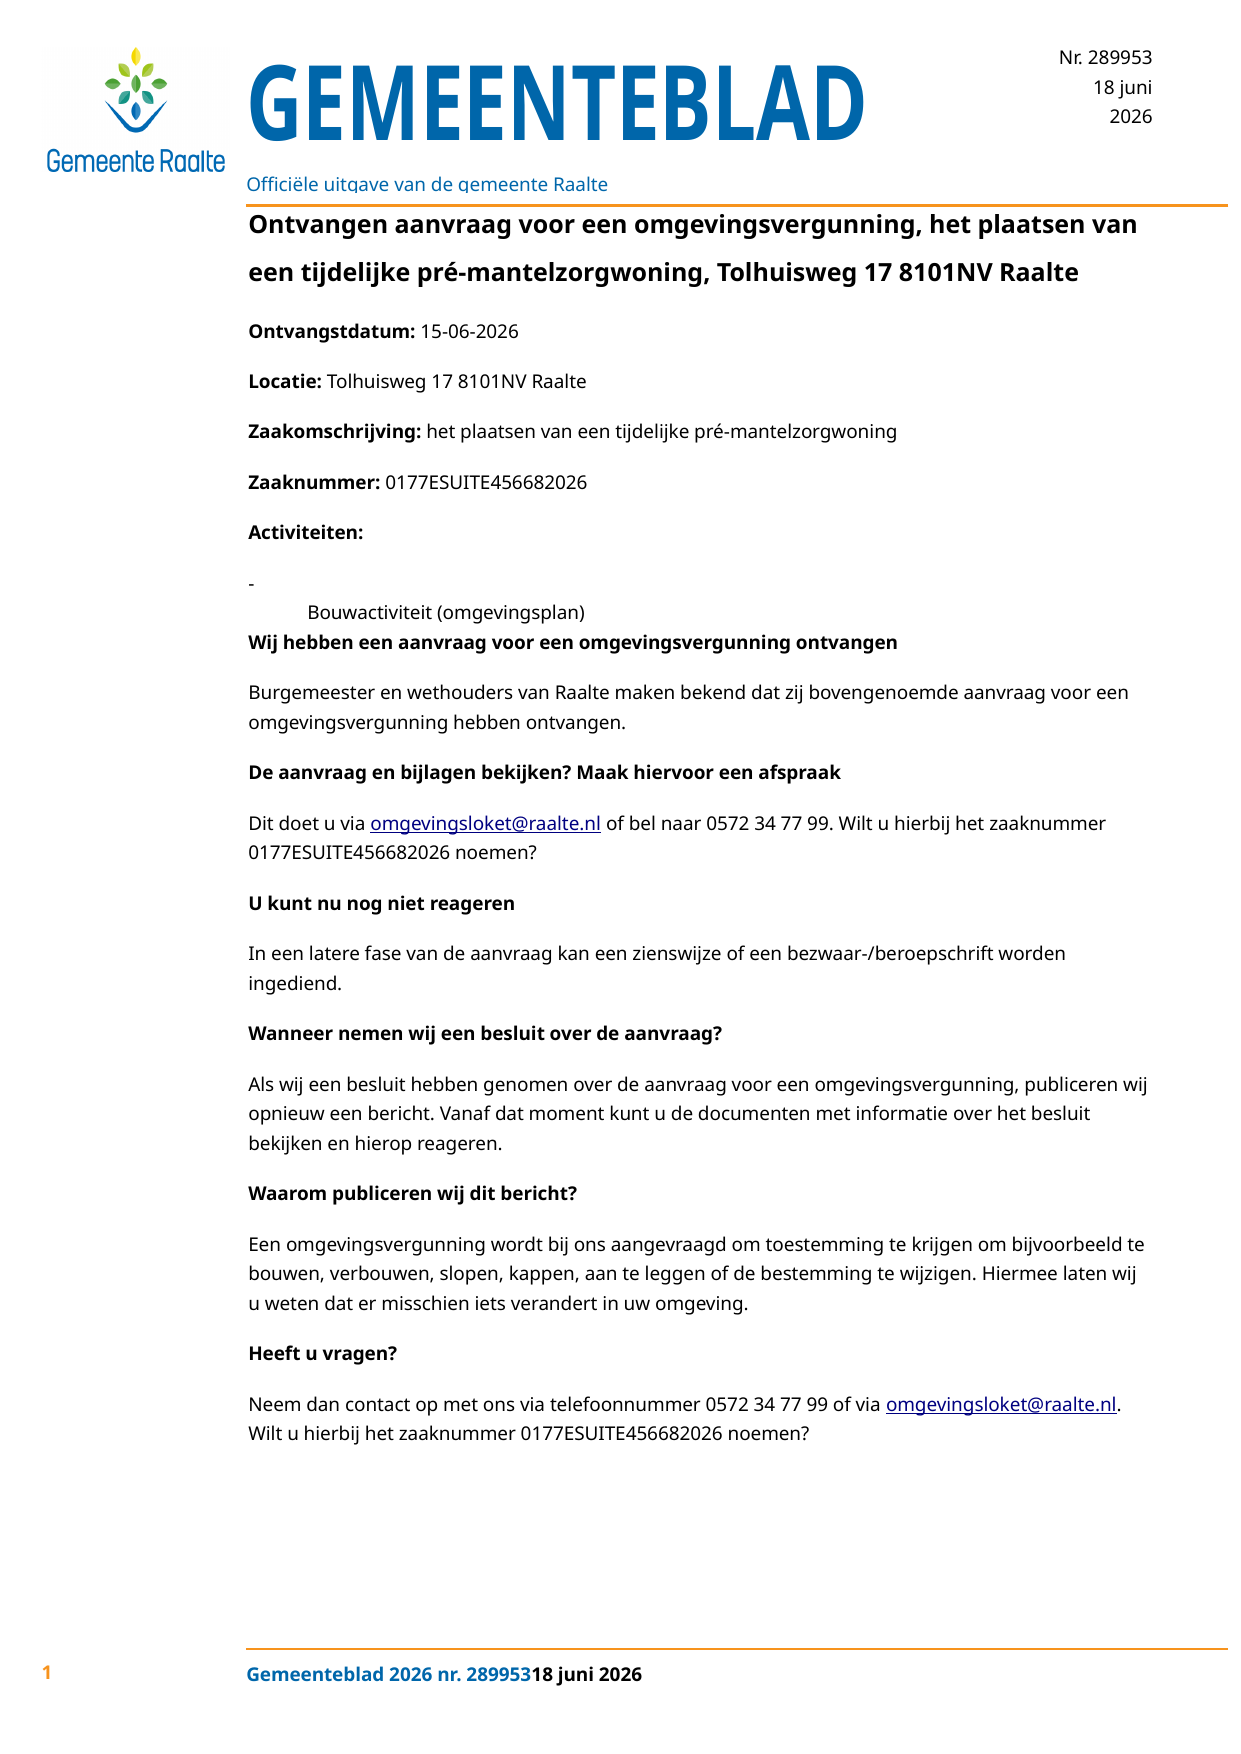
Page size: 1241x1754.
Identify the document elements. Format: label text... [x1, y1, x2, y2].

text De aanvraag en bijlagen bekijken? Maak hiervoor een afspraak [248, 759, 1152, 785]
text In een latere fase van de aanvraag kan een zienswijze of een bezwaar-/beroepschrift worden ingediend. [248, 940, 1152, 996]
text Ontvangen aanvraag voor een omgevingsvergunning, het plaatsen van een tijdelijke pré-mantelzorgwoning, Tolhuisweg 17 8101NV Raalte [248, 207, 1152, 288]
text Waarom publiceren wij dit bericht? [248, 1180, 1152, 1206]
text Dit doet u via omgevingsloket@raalte.nl of bel naar 0572 34 77 99. Wilt u hierbij het zaaknummer 0177ESUITE456682026 noemen? [248, 810, 1152, 865]
picture [41, 47, 231, 172]
text Wij hebben een aanvraag voor een omgevingsvergunning ontvangen [248, 629, 1152, 655]
text U kunt nu nog niet reageren [248, 890, 1152, 916]
text Ontvangstdatum: 15-06-2026 [248, 318, 1152, 344]
text Burgemeester en wethouders van Raalte maken bekend dat zij bovengenoemde aanvraag voor een omgevingsvergunning hebben ontvangen. [248, 679, 1152, 735]
text Activiteiten: [248, 519, 1152, 545]
text Locatie: Tolhuisweg 17 8101NV Raalte [248, 368, 1152, 394]
text Een omgevingsvergunning wordt bij ons aangevraagd om toestemming te krijgen om bijvoorbeeld te bouwen, verbouwen, slopen, kappen, aan te leggen of de bestemming te wijzigen. Hiermee laten wij u weten dat er misschien iets verandert in uw omgeving. [248, 1231, 1152, 1316]
list Bouwactiviteit (omgevingsplan) [248, 599, 1152, 625]
text Neem dan contact op met ons via telefoonnummer 0572 34 77 99 of via omgevingsloket@raalte.nl. Wilt u hierbij het zaaknummer 0177ESUITE456682026 noemen? [248, 1391, 1152, 1446]
text Zaakomschrijving: het plaatsen van een tijdelijke pré-mantelzorgwoning [248, 419, 1152, 444]
text Zaaknummer: 0177ESUITE456682026 [248, 469, 1152, 495]
text Heeft u vragen? [248, 1340, 1152, 1366]
text Als wij een besluit hebben genomen over de aanvraag voor een omgevingsvergunning, publiceren wij opnieuw een bericht. Vanaf dat moment kunt u de documenten met informatie over het besluit bekijken en hierop reageren. [248, 1071, 1152, 1156]
text Wanneer nemen wij een besluit over de aanvraag? [248, 1020, 1152, 1046]
